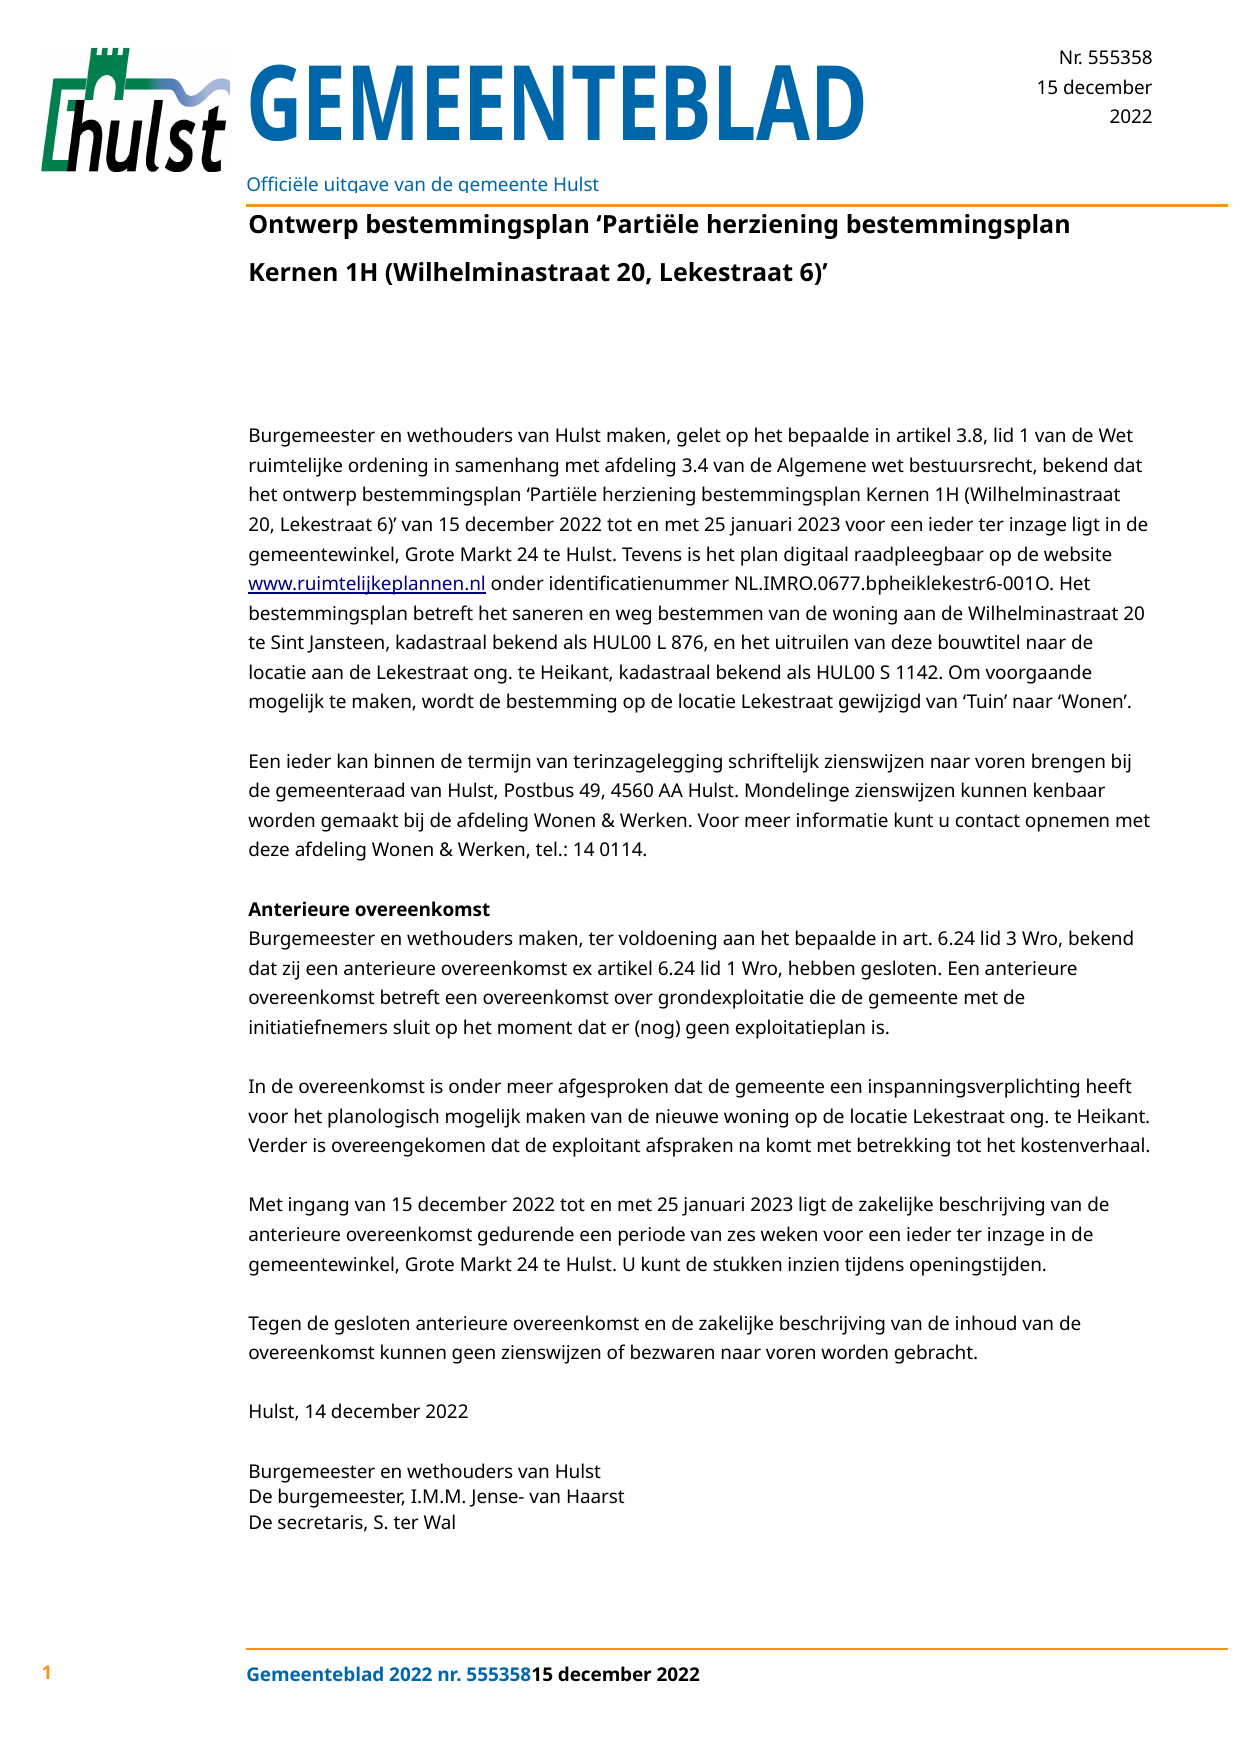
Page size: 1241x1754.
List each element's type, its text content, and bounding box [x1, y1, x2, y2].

text Ontwerp bestemmingsplan ‘Partiële herziening bestemmingsplan Kernen 1H (Wilhelminastraat 20, Lekestraat 6)’ [248, 207, 1152, 288]
text Een ieder kan binnen de termijn van terinzagelegging schriftelijk zienswijzen naar voren brengen bij de gemeenteraad van Hulst, Postbus 49, 4560 AA Hulst. Mondelinge zienswijzen kunnen kenbaar worden gemaakt bij de afdeling Wonen & Werken. Voor meer informatie kunt u contact opnemen met deze afdeling Wonen & Werken, tel.: 14 0114. [248, 748, 1152, 862]
text Burgemeester en wethouders van Hulst [248, 1458, 1152, 1484]
text Anterieure overeenkomst [248, 896, 1152, 922]
text Burgemeester en wethouders maken, ter voldoening aan het bepaalde in art. 6.24 lid 3 Wro, bekend dat zij een anterieure overeenkomst ex artikel 6.24 lid 1 Wro, hebben gesloten. Een anterieure overeenkomst betreft een overeenkomst over grondexploitatie die de gemeente met de initiatiefnemers sluit op het moment dat er (nog) geen exploitatieplan is. [248, 925, 1152, 1040]
text De burgemeester, I.M.M. Jense- van Haarst [248, 1484, 1152, 1509]
text Hulst, 14 december 2022 [248, 1399, 1152, 1424]
text Burgemeester en wethouders van Hulst maken, gelet op het bepaalde in artikel 3.8, lid 1 van de Wet ruimtelijke ordening in samenhang met afdeling 3.4 van de Algemene wet bestuursrecht, bekend dat het ontwerp bestemmingsplan ‘Partiële herziening bestemmingsplan Kernen 1H (Wilhelminastraat 20, Lekestraat 6)’ van 15 december 2022 tot en met 25 januari 2023 voor een ieder ter inzage ligt in de gemeentewinkel, Grote Markt 24 te Hulst. Tevens is het plan digitaal raadpleegbaar op de website www.ruimtelijkeplannen.nl onder identificatienummer NL.IMRO.0677.bpheiklekestr6-001O. Het bestemmingsplan betreft het saneren en weg bestemmen van de woning aan de Wilhelminastraat 20 te Sint Jansteen, kadastraal bekend als HUL00 L 876, en het uitruilen van deze bouwtitel naar de locatie aan de Lekestraat ong. te Heikant, kadastraal bekend als HUL00 S 1142. Om voorgaande mogelijk te maken, wordt de bestemming op de locatie Lekestraat gewijzigd van ‘Tuin’ naar ‘Wonen’. [248, 422, 1152, 714]
picture [41, 47, 231, 172]
text Tegen de gesloten anterieure overeenkomst en de zakelijke beschrijving van de inhoud van de overeenkomst kunnen geen zienswijzen of bezwaren naar voren worden gebracht. [248, 1310, 1152, 1365]
text Met ingang van 15 december 2022 tot en met 25 januari 2023 ligt de zakelijke beschrijving van de anterieure overeenkomst gedurende een periode van zes weken voor een ieder ter inzage in de gemeentewinkel, Grote Markt 24 te Hulst. U kunt de stukken inzien tijdens openingstijden. [248, 1192, 1152, 1277]
text In de overeenkomst is onder meer afgesproken dat de gemeente een inspanningsverplichting heeft voor het planologisch mogelijk maken van de nieuwe woning op de locatie Lekestraat ong. te Heikant. Verder is overeengekomen dat de exploitant afspraken na komt met betrekking tot het kostenverhaal. [248, 1073, 1152, 1158]
text De secretaris, S. ter Wal [248, 1509, 1152, 1535]
